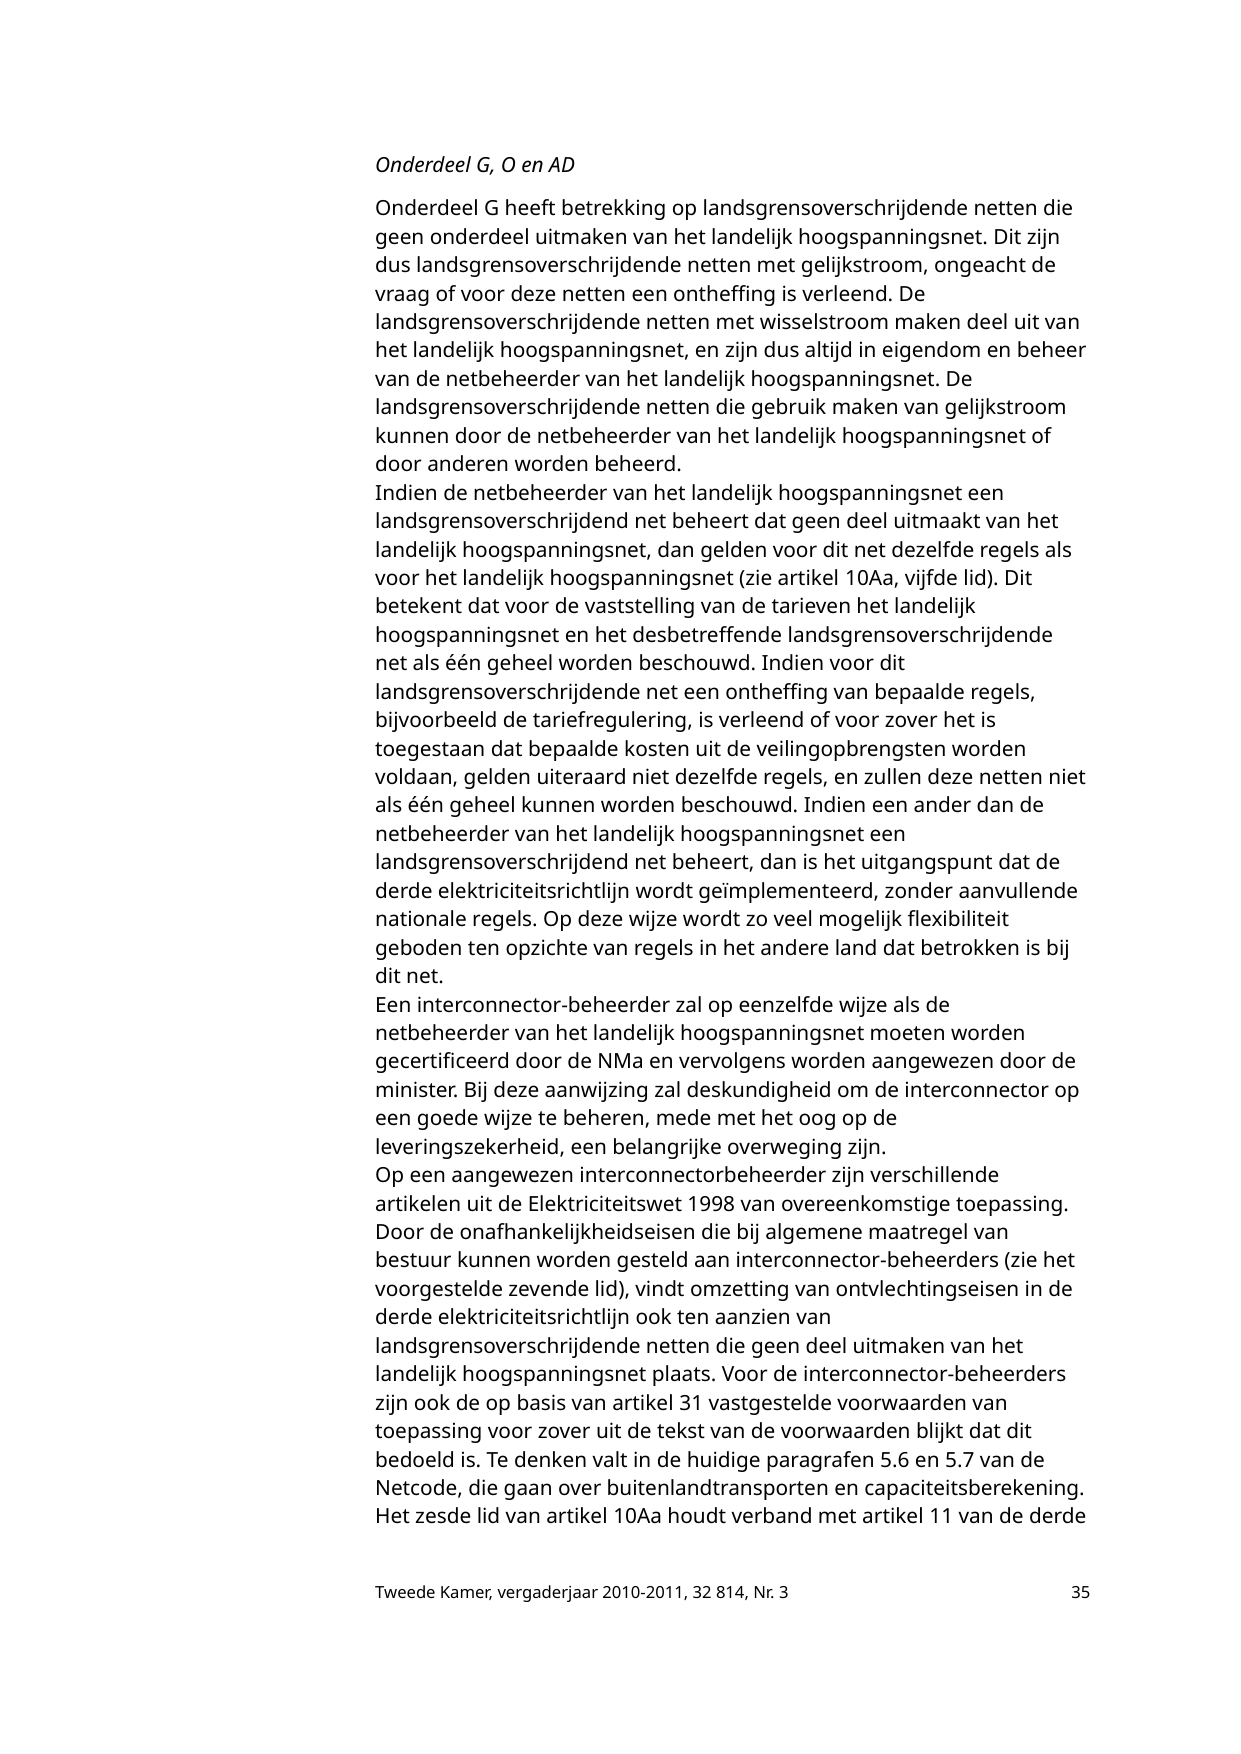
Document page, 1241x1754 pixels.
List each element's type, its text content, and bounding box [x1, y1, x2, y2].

text Indien de netbeheerder van het landelijk hoogspanningsnet een landsgrensoverschrijdend net beheert dat geen deel uitmaakt van het landelijk hoogspanningsnet, dan gelden voor dit net dezelfde regels als voor het landelijk hoogspanningsnet (zie artikel 10Aa, vijfde lid). Dit betekent dat voor de vaststelling van de tarieven het landelijk hoogspanningsnet en het desbetreffende landsgrensoverschrijdende net als één geheel worden beschouwd. Indien voor dit landsgrensoverschrijdende net een ontheffing van bepaalde regels, bijvoorbeeld de tariefregulering, is verleend of voor zover het is toegestaan dat bepaalde kosten uit de veilingopbrengsten worden voldaan, gelden uiteraard niet dezelfde regels, en zullen deze netten niet als één geheel kunnen worden beschouwd. Indien een ander dan de netbeheerder van het landelijk hoogspanningsnet een landsgrensoverschrijdend net beheert, dan is het uitgangspunt dat de derde elektriciteitsrichtlijn wordt geïmplementeerd, zonder aanvullende nationale regels. Op deze wijze wordt zo veel mogelijk flexibiliteit geboden ten opzichte van regels in het andere land dat betrokken is bij dit net. [375, 478, 1090, 990]
text Een interconnector-beheerder zal op eenzelfde wijze als de netbeheerder van het landelijk hoogspanningsnet moeten worden gecertificeerd door de NMa en vervolgens worden aangewezen door de minister. Bij deze aanwijzing zal deskundigheid om de interconnector op een goede wijze te beheren, mede met het oog op de leveringszekerheid, een belangrijke overweging zijn. [375, 990, 1090, 1160]
text Onderdeel G, O en AD [375, 150, 1090, 178]
text Het zesde lid van artikel 10Aa houdt verband met artikel 11 van de derde [375, 1502, 1090, 1530]
text Onderdeel G heeft betrekking op landsgrensoverschrijdende netten die geen onderdeel uitmaken van het landelijk hoogspanningsnet. Dit zijn dus landsgrensoverschrijdende netten met gelijkstroom, ongeacht de vraag of voor deze netten een ontheffing is verleend. De landsgrensoverschrijdende netten met wisselstroom maken deel uit van het landelijk hoogspanningsnet, en zijn dus altijd in eigendom en beheer van de netbeheerder van het landelijk hoogspanningsnet. De landsgrensoverschrijdende netten die gebruik maken van gelijkstroom kunnen door de netbeheerder van het landelijk hoogspanningsnet of door anderen worden beheerd. [375, 193, 1090, 478]
text Op een aangewezen interconnectorbeheerder zijn verschillende artikelen uit de Elektriciteitswet 1998 van overeenkomstige toepassing. Door de onafhankelijkheidseisen die bij algemene maatregel van bestuur kunnen worden gesteld aan interconnector-beheerders (zie het voorgestelde zevende lid), vindt omzetting van ontvlechtingseisen in de derde elektriciteitsrichtlijn ook ten aanzien van landsgrensoverschrijdende netten die geen deel uitmaken van het landelijk hoogspanningsnet plaats. Voor de interconnector-beheerders zijn ook de op basis van artikel 31 vastgestelde voorwaarden van toepassing voor zover uit de tekst van de voorwaarden blijkt dat dit bedoeld is. Te denken valt in de huidige paragrafen 5.6 en 5.7 van de Netcode, die gaan over buitenlandtransporten en capaciteitsberekening. [375, 1160, 1090, 1502]
